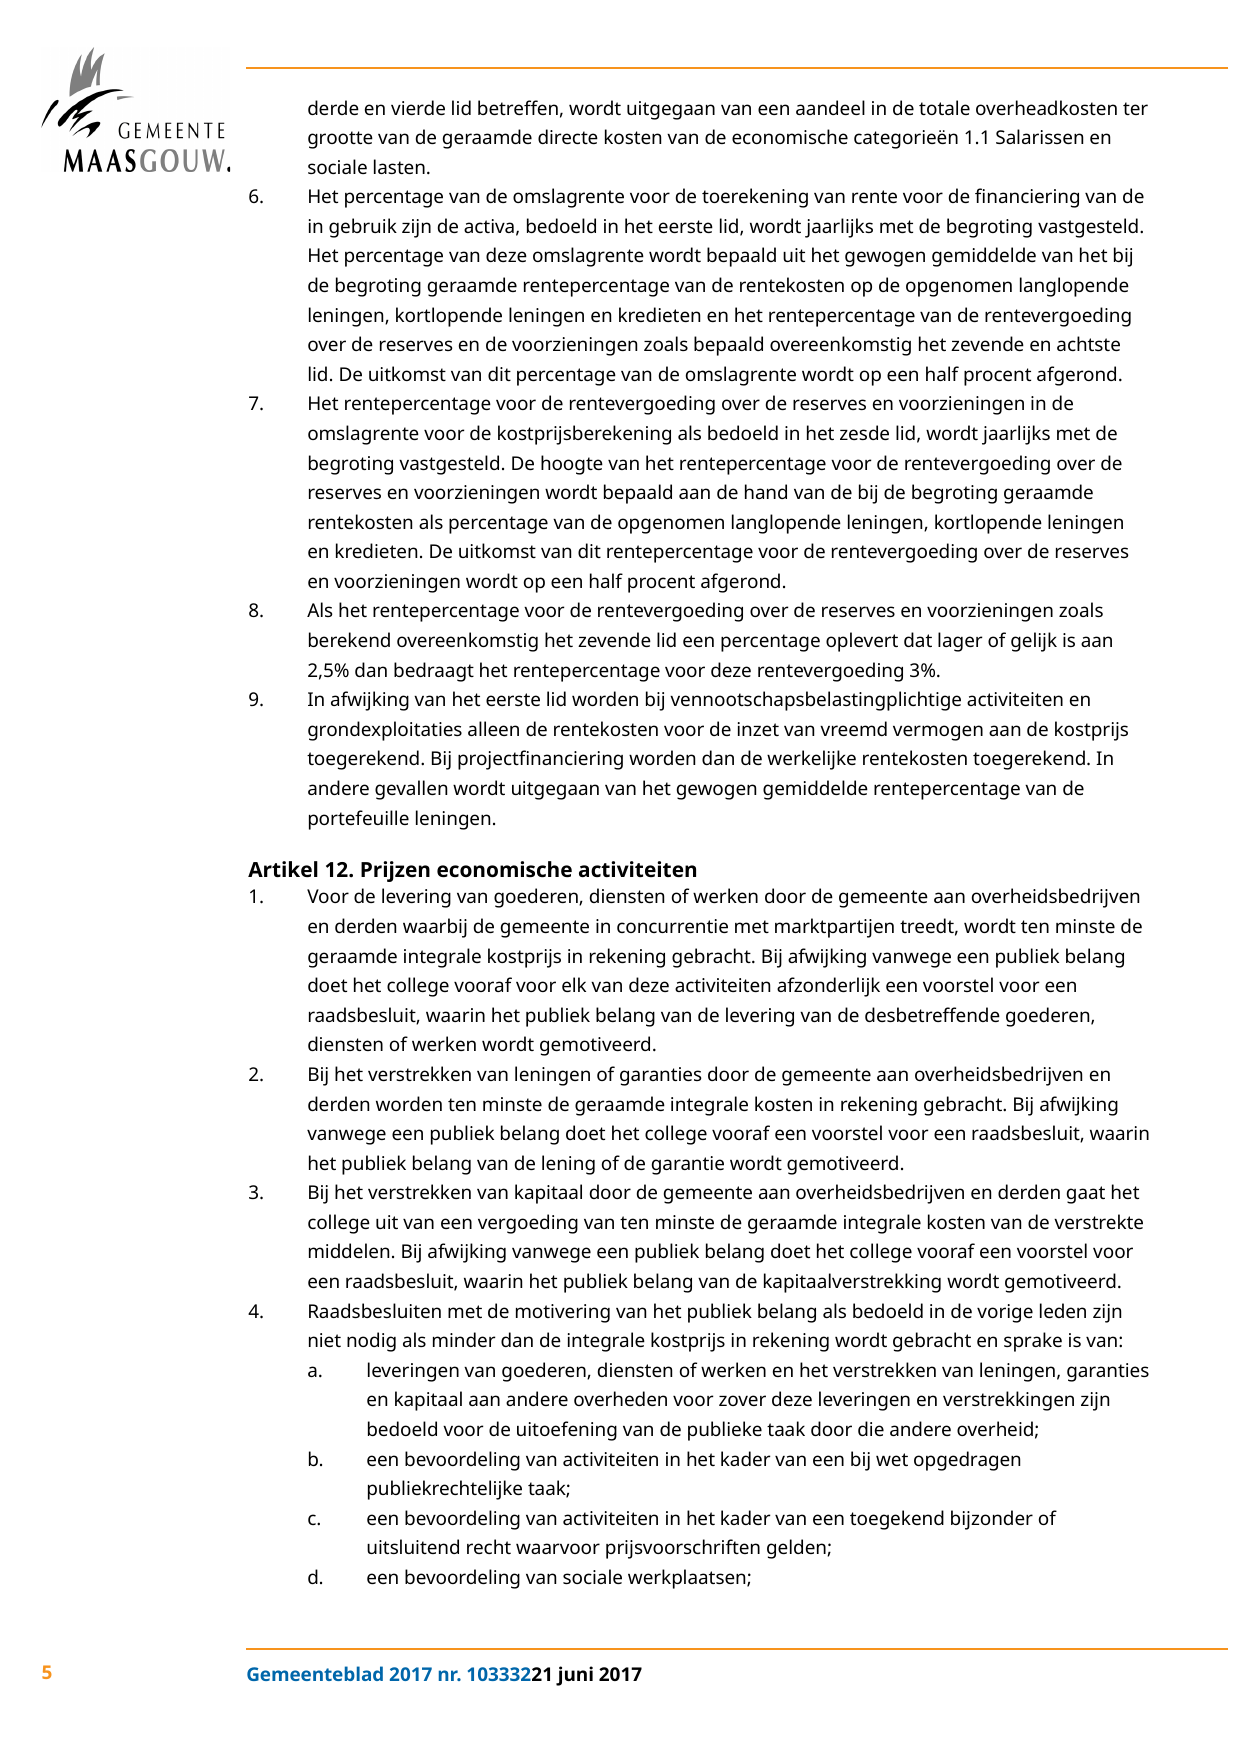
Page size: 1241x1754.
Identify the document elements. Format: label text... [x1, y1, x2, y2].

list een bevoordeling van activiteiten in het kader van een bij wet opgedragen publiekrechtelijke taak; [307, 1446, 1152, 1501]
list Bij het verstrekken van leningen of garanties door de gemeente aan overheidsbedrijven en derden worden ten minste de geraamde integrale kosten in rekening gebracht. Bij afwijking vanwege een publiek belang doet het college vooraf een voorstel voor een raadsbesluit, waarin het publiek belang van de lening of de garantie wordt gemotiveerd. [248, 1061, 1152, 1176]
list Het percentage van de omslagrente voor de toerekening van rente voor de financiering van de in gebruik zijn de activa, bedoeld in het eerste lid, wordt jaarlijks met de begroting vastgesteld. Het percentage van deze omslagrente wordt bepaald uit het gewogen gemiddelde van het bij de begroting geraamde rentepercentage van de rentekosten op de opgenomen langlopende leningen, kortlopende leningen en kredieten en het rentepercentage van de rentevergoeding over de reserves en de voorzieningen zoals bepaald overeenkomstig het zevende en achtste lid. De uitkomst van dit percentage van de omslagrente wordt op een half procent afgerond. [248, 183, 1152, 387]
list een bevoordeling van sociale werkplaatsen; [307, 1564, 1152, 1590]
list een bevoordeling van activiteiten in het kader van een toegekend bijzonder of uitsluitend recht waarvoor prijsvoorschriften gelden; [307, 1505, 1152, 1560]
list Raadsbesluiten met de motivering van het publiek belang als bedoeld in de vorige leden zijn niet nodig als minder dan de integrale kostprijs in rekening wordt gebracht en sprake is van: [248, 1298, 1152, 1353]
list In afwijking van het eerste lid worden bij vennootschapsbelastingplichtige activiteiten en grondexploitaties alleen de rentekosten voor de inzet van vreemd vermogen aan de kostprijs toegerekend. Bij projectfinanciering worden dan de werkelijke rentekosten toegerekend. In andere gevallen wordt uitgegaan van het gewogen gemiddelde rentepercentage van de portefeuille leningen. [248, 686, 1152, 831]
picture [41, 47, 231, 172]
list Het rentepercentage voor de rentevergoeding over de reserves en voorzieningen in de omslagrente voor de kostprijsberekening als bedoeld in het zesde lid, wordt jaarlijks met de begroting vastgesteld. De hoogte van het rentepercentage voor de rentevergoeding over de reserves en voorzieningen wordt bepaald aan de hand van de bij de begroting geraamde rentekosten als percentage van de opgenomen langlopende leningen, kortlopende leningen en kredieten. De uitkomst van dit rentepercentage voor de rentevergoeding over de reserves en voorzieningen wordt op een half procent afgerond. [248, 391, 1152, 594]
list Bij het verstrekken van kapitaal door de gemeente aan overheidsbedrijven en derden gaat het college uit van een vergoeding van ten minste de geraamde integrale kosten van de verstrekte middelen. Bij afwijking vanwege een publiek belang doet het college vooraf een voorstel voor een raadsbesluit, waarin het publiek belang van de kapitaalverstrekking wordt gemotiveerd. [248, 1179, 1152, 1294]
text Artikel 12. Prijzen economische activiteiten [248, 855, 1152, 884]
list leveringen van goederen, diensten of werken en het verstrekken van leningen, garanties en kapitaal aan andere overheden voor zover deze leveringen en verstrekkingen zijn bedoeld voor de uitoefening van de publieke taak door die andere overheid; [307, 1357, 1152, 1442]
list Als het rentepercentage voor de rentevergoeding over de reserves en voorzieningen zoals berekend overeenkomstig het zevende lid een percentage oplevert dat lager of gelijk is aan 2,5% dan bedraagt het rentepercentage voor deze rentevergoeding 3%. [248, 598, 1152, 683]
list derde en vierde lid betreffen, wordt uitgegaan van een aandeel in de totale overheadkosten ter grootte van de geraamde directe kosten van de economische categorieën 1.1 Salarissen en sociale lasten. [248, 95, 1152, 180]
list Voor de levering van goederen, diensten of werken door de gemeente aan overheidsbedrijven en derden waarbij de gemeente in concurrentie met marktpartijen treedt, wordt ten minste de geraamde integrale kostprijs in rekening gebracht. Bij afwijking vanwege een publiek belang doet het college vooraf voor elk van deze activiteiten afzonderlijk een voorstel voor een raadsbesluit, waarin het publiek belang van de levering van de desbetreffende goederen, diensten of werken wordt gemotiveerd. [248, 884, 1152, 1057]
